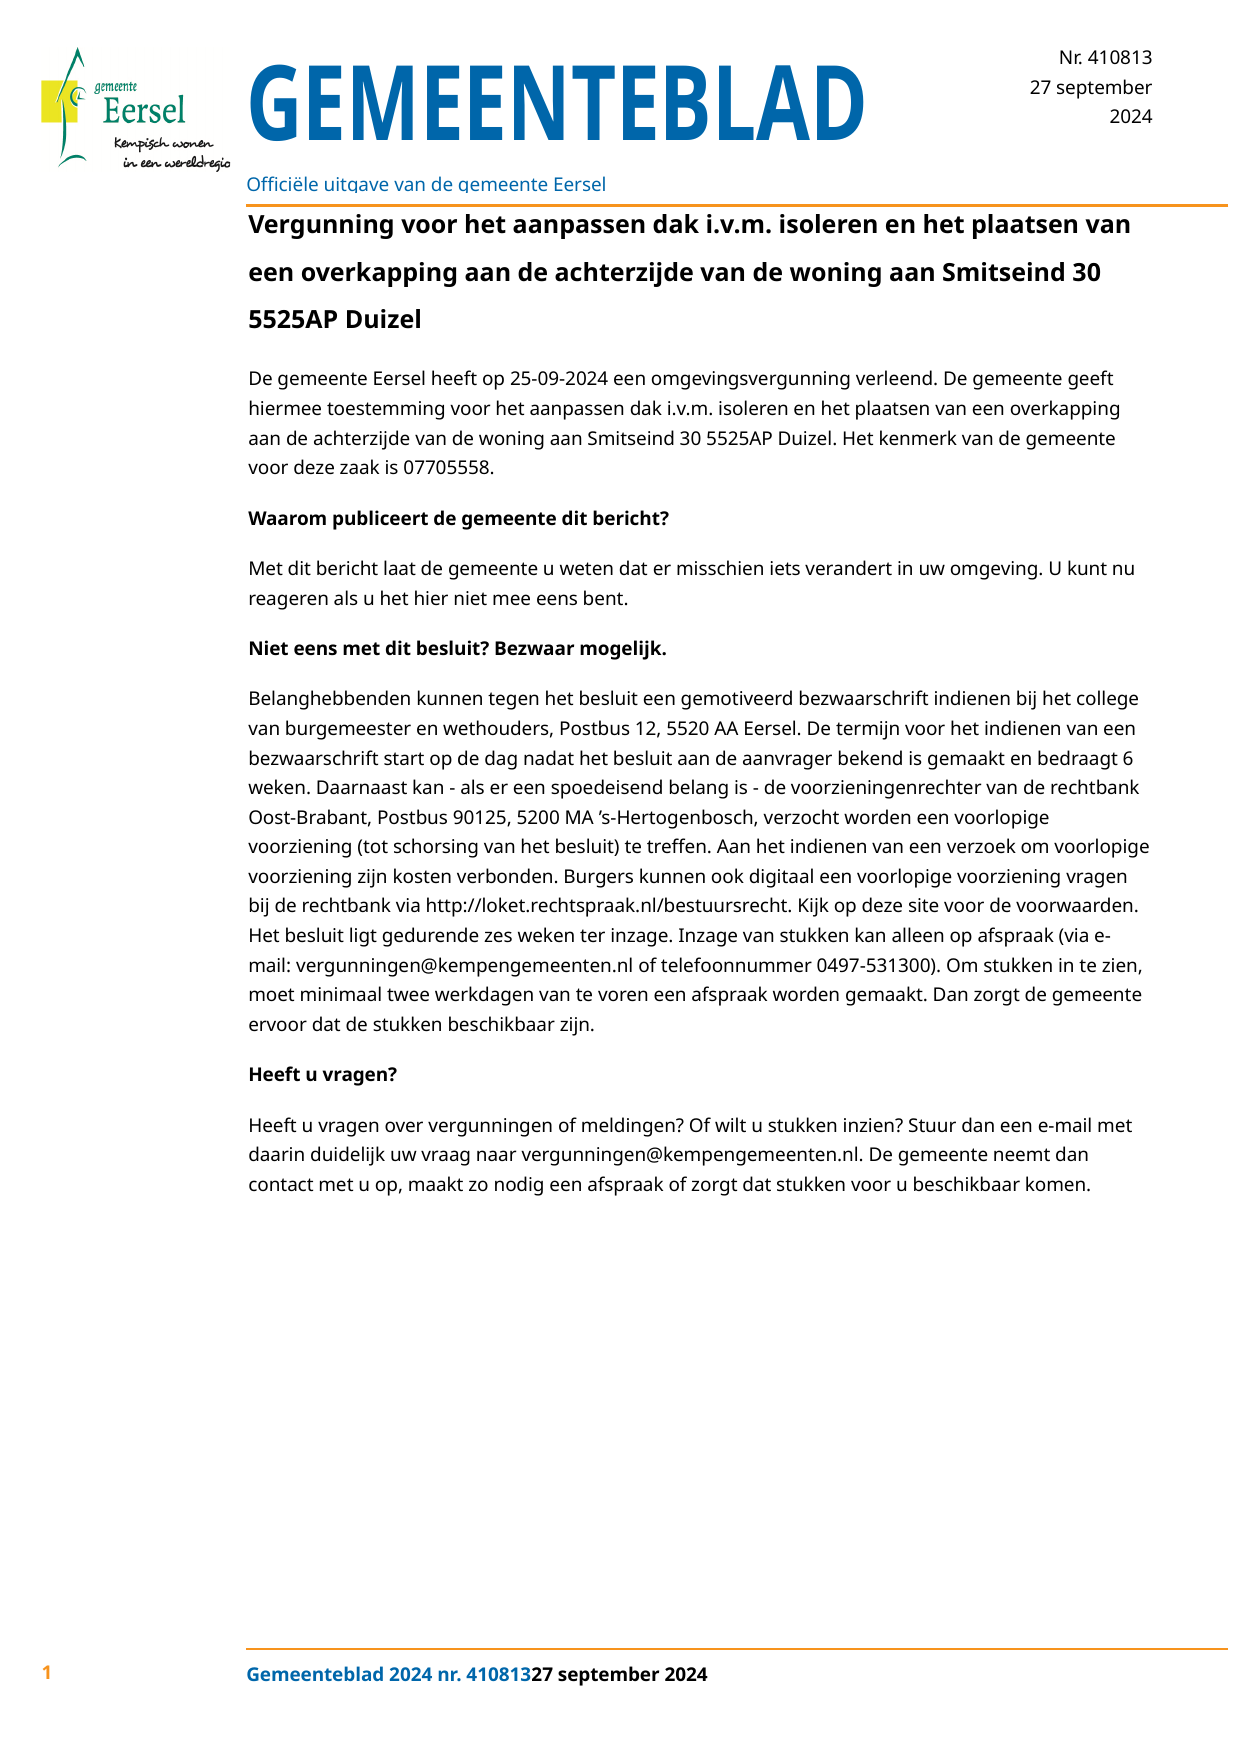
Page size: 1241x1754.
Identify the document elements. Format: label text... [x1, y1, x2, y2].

text Vergunning voor het aanpassen dak i.v.m. isoleren en het plaatsen van een overkapping aan de achterzijde van de woning aan Smitseind 30 5525AP Duizel [248, 207, 1152, 336]
text De gemeente Eersel heeft op 25-09-2024 een omgevingsvergunning verleend. De gemeente geeft hiermee toestemming voor het aanpassen dak i.v.m. isoleren en het plaatsen van een overkapping aan de achterzijde van de woning aan Smitseind 30 5525AP Duizel. Het kenmerk van de gemeente voor deze zaak is 07705558. [248, 366, 1152, 480]
text Belanghebbenden kunnen tegen het besluit een gemotiveerd bezwaarschrift indienen bij het college van burgemeester en wethouders, Postbus 12, 5520 AA Eersel. De termijn voor het indienen van een bezwaarschrift start op de dag nadat het besluit aan de aanvrager bekend is gemaakt en bedraagt 6 weken. Daarnaast kan - als er een spoedeisend belang is - de voorzieningenrechter van de rechtbank Oost-Brabant, Postbus 90125, 5200 MA ’s-Hertogenbosch, verzocht worden een voorlopige voorziening (tot schorsing van het besluit) te treffen. Aan het indienen van een verzoek om voorlopige voorziening zijn kosten verbonden. Burgers kunnen ook digitaal een voorlopige voorziening vragen bij de rechtbank via http://loket.rechtspraak.nl/bestuursrecht. Kijk op deze site voor de voorwaarden. Het besluit ligt gedurende zes weken ter inzage. Inzage van stukken kan alleen op afspraak (via e-mail: vergunningen@kempengemeenten.nl of telefoonnummer 0497-531300). Om stukken in te zien, moet minimaal twee werkdagen van te voren een afspraak worden gemaakt. Dan zorgt de gemeente ervoor dat de stukken beschikbaar zijn. [248, 686, 1152, 1037]
text Waarom publiceert de gemeente dit bericht? [248, 505, 1152, 530]
text Met dit bericht laat de gemeente u weten dat er misschien iets verandert in uw omgeving. U kunt nu reageren als u het hier niet mee eens bent. [248, 555, 1152, 610]
text Niet eens met dit besluit? Bezwaar mogelijk. [248, 635, 1152, 661]
text Heeft u vragen? [248, 1061, 1152, 1087]
picture [41, 47, 231, 172]
text Heeft u vragen over vergunningen of meldingen? Of wilt u stukken inzien? Stuur dan een e-mail met daarin duidelijk uw vraag naar vergunningen@kempengemeenten.nl. De gemeente neemt dan contact met u op, maakt zo nodig een afspraak of zorgt dat stukken voor u beschikbaar komen. [248, 1112, 1152, 1197]
